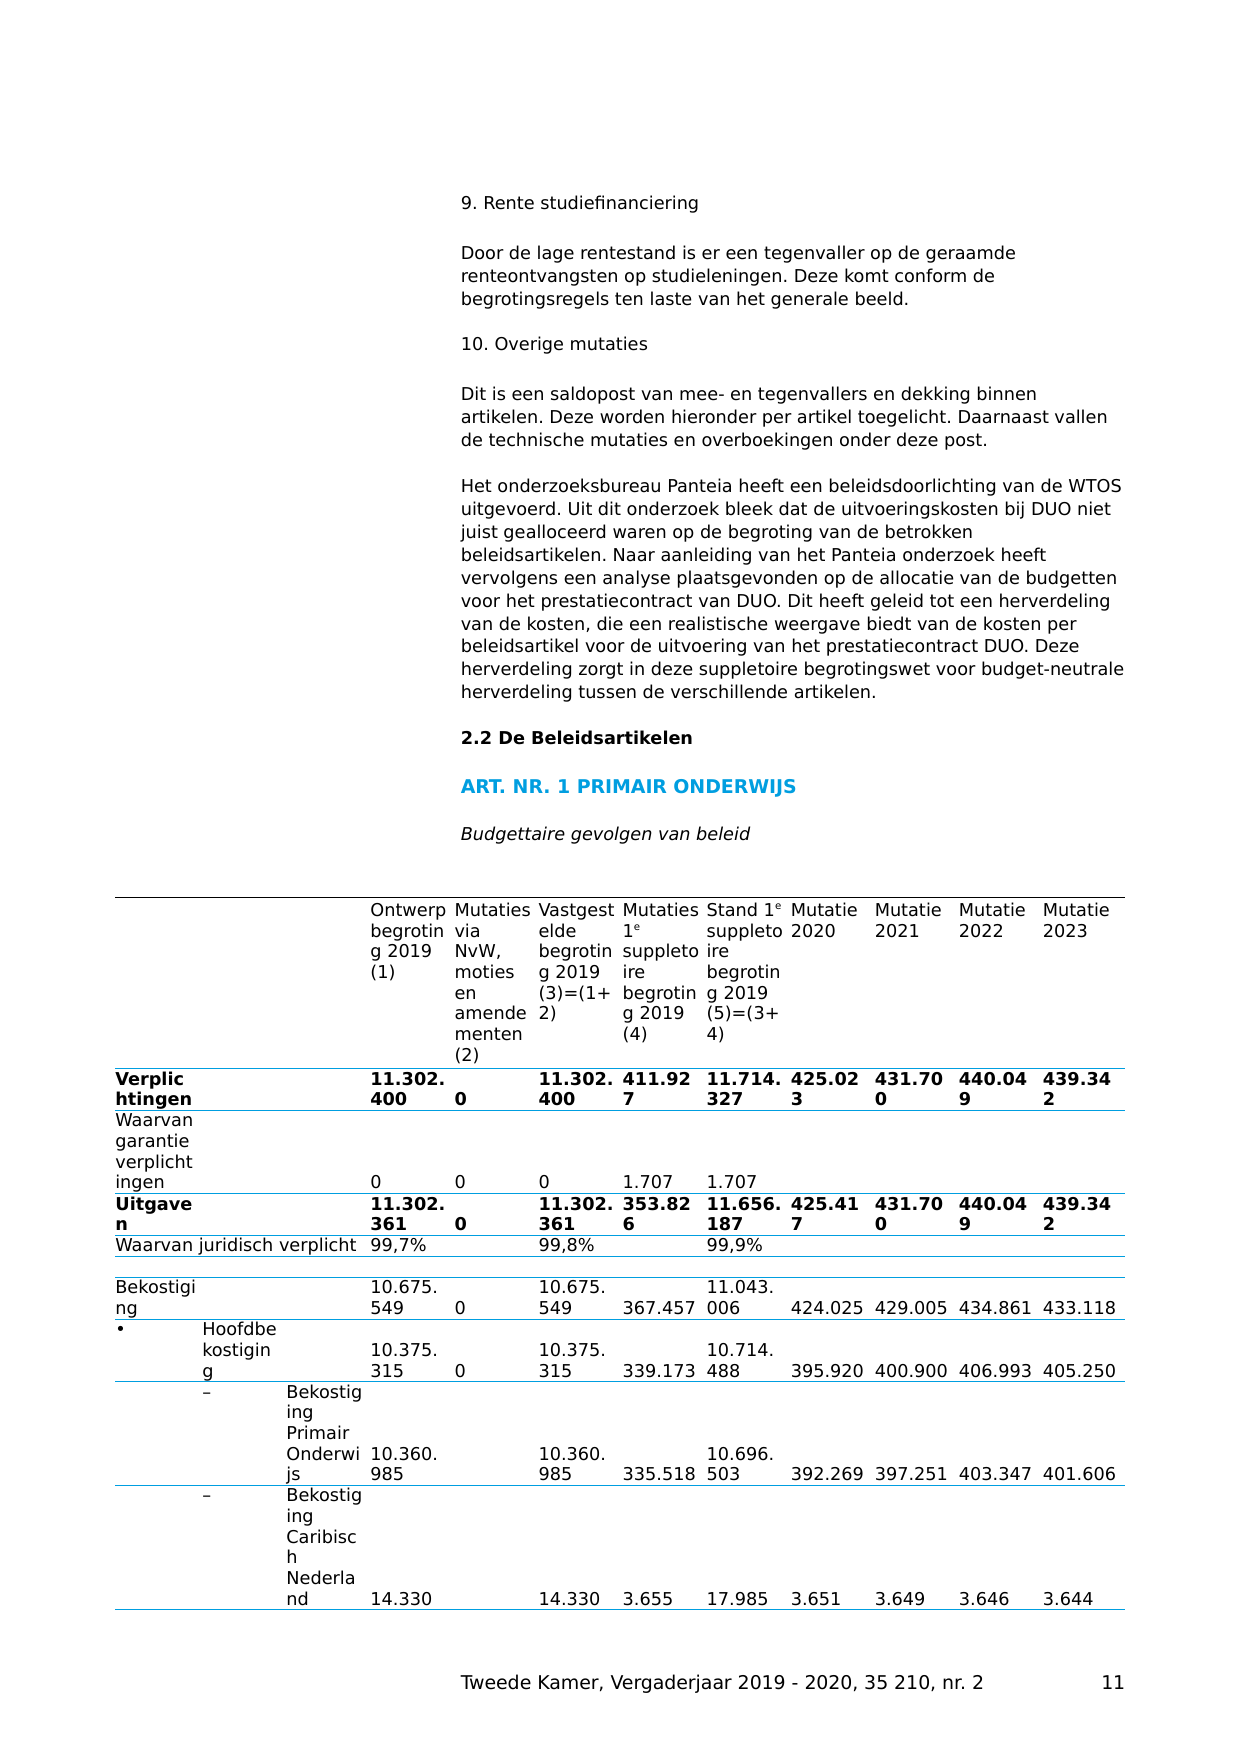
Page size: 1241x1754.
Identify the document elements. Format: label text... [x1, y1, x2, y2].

table_cell 405.250 [1040, 1320, 1125, 1381]
table_cell [283, 1069, 367, 1110]
table_cell [451, 1236, 535, 1256]
table_cell [115, 898, 199, 1068]
table_cell – [199, 1382, 283, 1485]
table_cell 0 [367, 1111, 451, 1193]
table_cell 335.518 [620, 1382, 703, 1485]
table_cell 10.375.315 [367, 1320, 451, 1381]
table_cell Bekostiging [115, 1278, 199, 1319]
table_cell 10.375.315 [535, 1320, 619, 1381]
table_cell Mutatie 2022 [956, 898, 1040, 1068]
table_cell [956, 1236, 1040, 1256]
table_cell [788, 1257, 872, 1277]
table_cell 11.714.327 [704, 1069, 788, 1110]
table_cell 411.927 [620, 1069, 703, 1110]
table_cell 11.043.006 [704, 1278, 788, 1319]
table_cell 0 [535, 1111, 619, 1193]
table_cell [956, 1257, 1040, 1277]
table_cell [451, 1486, 535, 1609]
table_cell Hoofdbekostiging [199, 1320, 283, 1381]
table_cell 14.330 [367, 1486, 451, 1609]
table_cell [115, 1486, 199, 1609]
table_cell Mutatie 2020 [788, 898, 872, 1068]
table_cell [199, 1257, 283, 1277]
table_cell 99,8% [535, 1236, 619, 1256]
table_cell [283, 1194, 367, 1235]
table_cell [788, 1236, 872, 1256]
table_cell 10.360.985 [367, 1382, 451, 1485]
table_cell 10.675.549 [367, 1278, 451, 1319]
table_cell 3.649 [872, 1486, 956, 1609]
table_cell 397.251 [872, 1382, 956, 1485]
text 10. Overige mutaties [461, 332, 1125, 355]
table_cell 425.417 [788, 1194, 872, 1235]
table_header Budgettaire gevolgen van beleid, Beleidsartikel 1 (Eerste suppletoire begroting) (Bedragen x € 1.000) [115, 872, 1125, 897]
table_cell 0 [451, 1278, 535, 1319]
table_cell 10.675.549 [535, 1278, 619, 1319]
table_cell 403.347 [956, 1382, 1040, 1485]
table_cell [451, 1382, 535, 1485]
table_cell 14.330 [535, 1486, 619, 1609]
table_cell 425.023 [788, 1069, 872, 1110]
text Budgettaire gevolgen van beleid [461, 822, 1125, 845]
table_cell Uitgaven [115, 1194, 199, 1235]
table_cell 440.049 [956, 1194, 1040, 1235]
table_cell 3.646 [956, 1486, 1040, 1609]
table_cell [620, 1257, 703, 1277]
text Dit is een saldopost van mee- en tegenvallers en dekking binnen artikelen. Deze worden hieronder per artikel toegelicht. Daarnaast vallen de technische mutaties en overboekingen onder deze post. [461, 382, 1125, 451]
table_cell 395.920 [788, 1320, 872, 1381]
table_cell 11.302.361 [535, 1194, 619, 1235]
table_cell [1040, 1257, 1125, 1277]
text 2.2 De Beleidsartikelen [461, 726, 1125, 749]
table_cell 434.861 [956, 1278, 1040, 1319]
table_cell 433.118 [1040, 1278, 1125, 1319]
table_cell [283, 1278, 367, 1319]
table_cell [199, 1194, 283, 1235]
table_cell 367.457 [620, 1278, 703, 1319]
table_cell Bekostiging Primair Onderwijs [283, 1382, 367, 1485]
table_cell [451, 1257, 535, 1277]
table_cell 1.707 [704, 1111, 788, 1193]
table_cell 0 [451, 1069, 535, 1110]
table_cell [283, 1257, 367, 1277]
table_cell 99,7% [367, 1236, 451, 1256]
title ART. NR. 1 PRIMAIR ONDERWIJS [461, 776, 1125, 798]
table_cell [199, 1278, 283, 1319]
table_cell Vastgestelde begroting 2019 (3)=(1+2) [535, 898, 619, 1068]
table_cell Mutaties 1e suppletoire begroting 2019 (4) [620, 898, 703, 1068]
table_cell Verplichtingen [115, 1069, 199, 1110]
table_cell • [115, 1320, 199, 1381]
table_cell 429.005 [872, 1278, 956, 1319]
table_cell 3.651 [788, 1486, 872, 1609]
table_cell 431.700 [872, 1069, 956, 1110]
table_cell [283, 1111, 367, 1193]
table_cell [535, 1257, 619, 1277]
table_cell Bekostiging Caribisch Nederland [283, 1486, 367, 1609]
table_cell – [199, 1486, 283, 1609]
table_cell Stand 1e suppletoire begroting 2019 (5)=(3+4) [704, 898, 788, 1068]
table_cell 0 [451, 1111, 535, 1193]
table_cell 406.993 [956, 1320, 1040, 1381]
table_cell 3.655 [620, 1486, 703, 1609]
table_cell 400.900 [872, 1320, 956, 1381]
table_cell [367, 1257, 451, 1277]
text 9. Rente studiefinanciering [461, 191, 1125, 214]
table_cell 99,9% [704, 1236, 788, 1256]
table_cell 10.696.503 [704, 1382, 788, 1485]
table_cell 439.342 [1040, 1069, 1125, 1110]
table_cell 392.269 [788, 1382, 872, 1485]
table_cell 11.302.361 [367, 1194, 451, 1235]
table_cell 353.826 [620, 1194, 703, 1235]
table_cell Mutaties via NvW, moties en amendementen (2) [451, 898, 535, 1068]
table_cell 439.342 [1040, 1194, 1125, 1235]
table_cell [872, 1236, 956, 1256]
table_cell 3.644 [1040, 1486, 1125, 1609]
table_cell [199, 898, 283, 1068]
table_cell Waarvan garantieverplichtingen [115, 1111, 199, 1193]
table_cell [872, 1111, 956, 1193]
text Door de lage rentestand is er een tegenvaller op de geraamde renteontvangsten op studieleningen. Deze komt conform de begrotingsregels ten laste van het generale beeld. [461, 241, 1125, 309]
table_cell 11.656.187 [704, 1194, 788, 1235]
table_cell [199, 1111, 283, 1193]
table_cell [956, 1111, 1040, 1193]
table_cell [283, 898, 367, 1068]
table_cell 0 [451, 1320, 535, 1381]
table_cell 10.714.488 [704, 1320, 788, 1381]
table_cell 431.700 [872, 1194, 956, 1235]
table_cell Mutatie 2021 [872, 898, 956, 1068]
table_cell Waarvan juridisch verplicht [115, 1236, 367, 1256]
table_cell 1.707 [620, 1111, 703, 1193]
table_cell Ontwerpbegroting 2019 (1) [367, 898, 451, 1068]
table_cell [283, 1320, 367, 1381]
table_cell 401.606 [1040, 1382, 1125, 1485]
table_cell [788, 1111, 872, 1193]
table_cell [1040, 1111, 1125, 1193]
table_cell [872, 1257, 956, 1277]
table_cell 11.302.400 [535, 1069, 619, 1110]
table_cell 0 [451, 1194, 535, 1235]
table_cell [1040, 1236, 1125, 1256]
table_cell 11.302.400 [367, 1069, 451, 1110]
table_cell 440.049 [956, 1069, 1040, 1110]
table_cell 339.173 [620, 1320, 703, 1381]
table_cell 10.360.985 [535, 1382, 619, 1485]
table_cell [115, 1257, 199, 1277]
table_cell [620, 1236, 703, 1256]
table_cell [115, 1382, 199, 1485]
table_cell Mutatie 2023 [1040, 898, 1125, 1068]
table_cell 17.985 [704, 1486, 788, 1609]
table_cell 424.025 [788, 1278, 872, 1319]
table_cell [704, 1257, 788, 1277]
table_cell [199, 1069, 283, 1110]
text Het onderzoeksbureau Panteia heeft een beleidsdoorlichting van de WTOS uitgevoerd. Uit dit onderzoek bleek dat de uitvoeringskosten bij DUO niet juist gealloceerd waren op de begroting van de betrokken beleidsartikelen. Naar aanleiding van het Panteia onderzoek heeft vervolgens een analyse plaatsgevonden op de allocatie van de budgetten voor het prestatiecontract van DUO. Dit heeft geleid tot een herverdeling van de kosten, die een realistische weergave biedt van de kosten per beleidsartikel voor de uitvoering van het prestatiecontract DUO. Deze herverdeling zorgt in deze suppletoire begrotingswet voor budget-neutrale herverdeling tussen de verschillende artikelen. [461, 474, 1125, 703]
